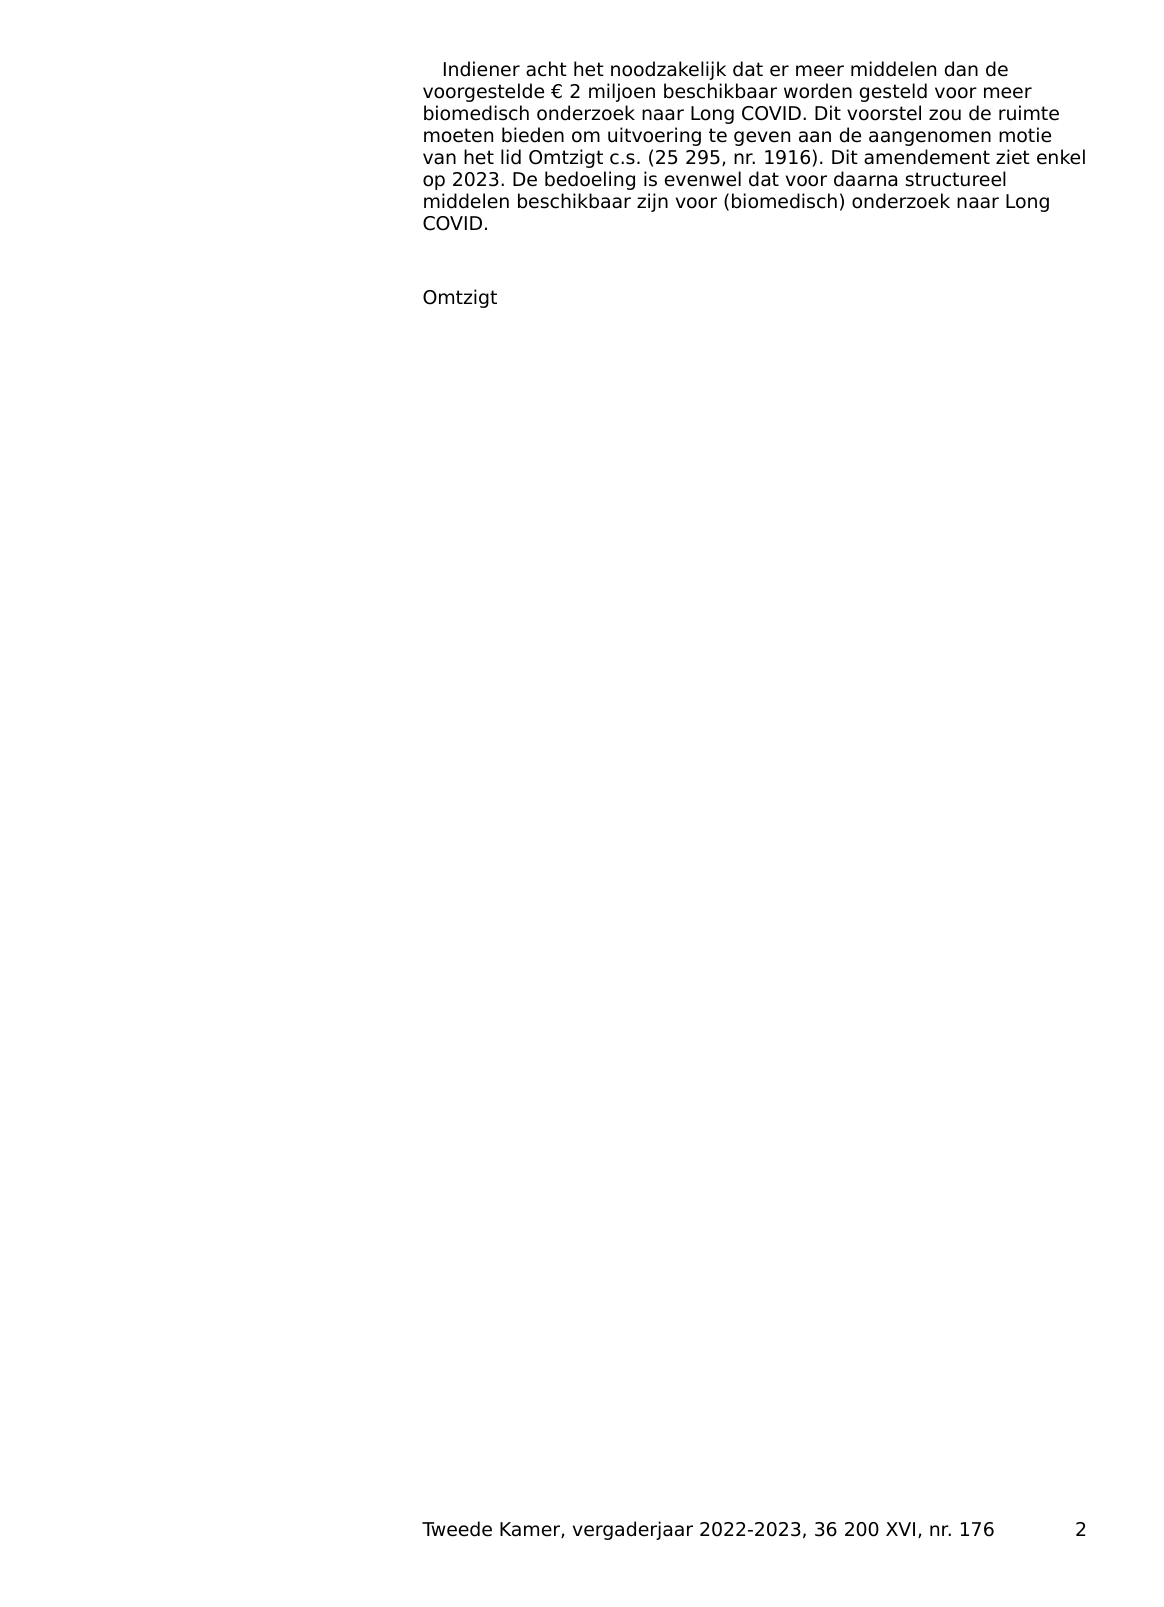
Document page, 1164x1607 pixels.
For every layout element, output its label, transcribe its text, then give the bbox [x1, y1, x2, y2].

text Omtzigt [422, 265, 1087, 309]
text Indiener acht het noodzakelijk dat er meer middelen dan de voorgestelde € 2 miljoen beschikbaar worden gesteld voor meer biomedisch onderzoek naar Long COVID. Dit voorstel zou de ruimte moeten bieden om uitvoering te geven aan de aangenomen motie van het lid Omtzigt c.s. (25 295, nr. 1916). Dit amendement ziet enkel op 2023. De bedoeling is evenwel dat voor daarna structureel middelen beschikbaar zijn voor (biomedisch) onderzoek naar Long COVID. [422, 59, 1087, 235]
